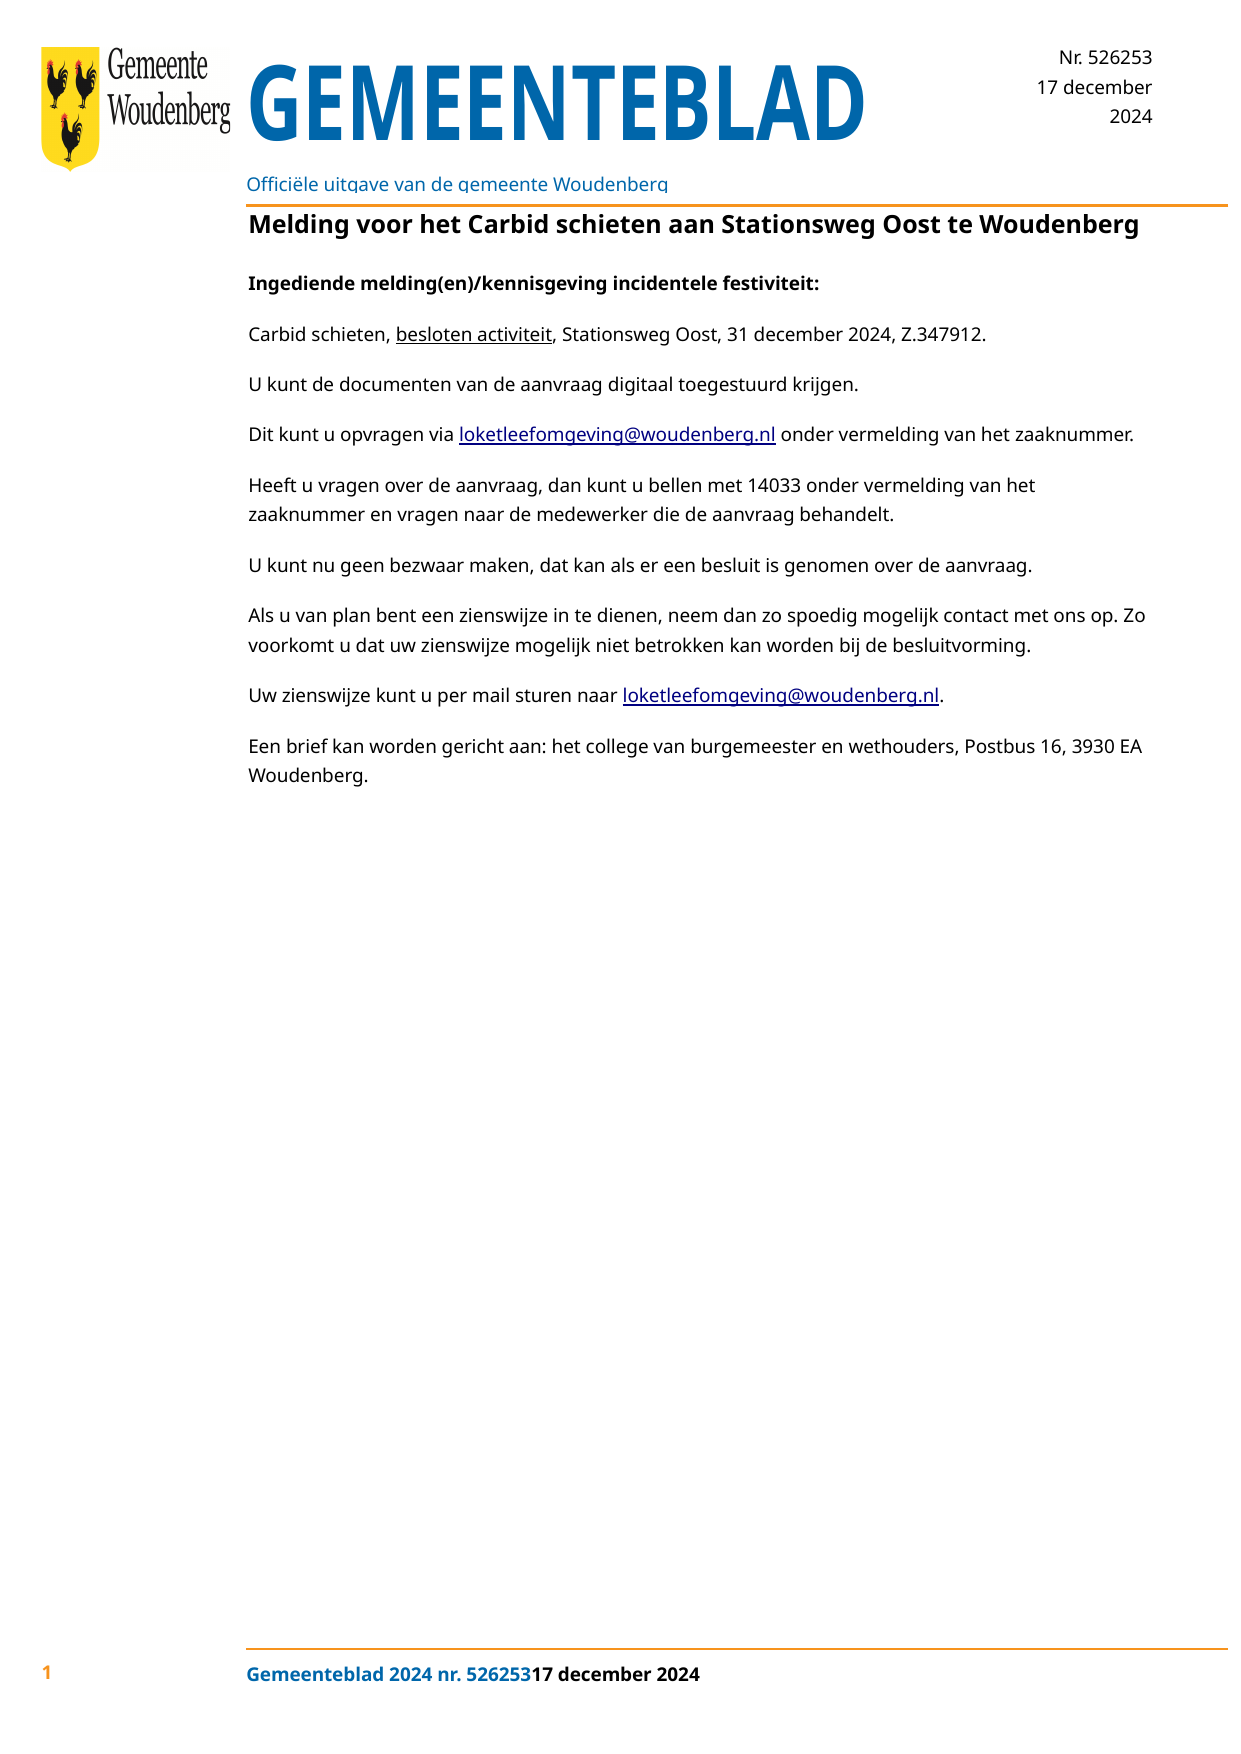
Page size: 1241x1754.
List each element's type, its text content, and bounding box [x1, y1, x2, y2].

text Uw zienswijze kunt u per mail sturen naar loketleefomgeving@woudenberg.nl. [248, 682, 1152, 708]
text Carbid schieten, besloten activiteit, Stationsweg Oost, 31 december 2024, Z.347912. [248, 321, 1152, 346]
text Melding voor het Carbid schieten aan Stationsweg Oost te Woudenberg [248, 207, 1152, 241]
text U kunt de documenten van de aanvraag digitaal toegestuurd krijgen. [248, 371, 1152, 397]
text Als u van plan bent een zienswijze in te dienen, neem dan zo spoedig mogelijk contact met ons op. Zo voorkomt u dat uw zienswijze mogelijk niet betrokken kan worden bij de besluitvorming. [248, 602, 1152, 658]
text Dit kunt u opvragen via loketleefomgeving@woudenberg.nl onder vermelding van het zaaknummer. [248, 422, 1152, 447]
picture [41, 47, 231, 172]
text Heeft u vragen over de aanvraag, dan kunt u bellen met 14033 onder vermelding van het zaaknummer en vragen naar de medewerker die de aanvraag behandelt. [248, 472, 1152, 527]
text Ingediende melding(en)/kennisgeving incidentele festiviteit: [248, 270, 1152, 296]
text U kunt nu geen bezwaar maken, dat kan als er een besluit is genomen over de aanvraag. [248, 552, 1152, 578]
text Een brief kan worden gericht aan: het college van burgemeester en wethouders, Postbus 16, 3930 EA Woudenberg. [248, 733, 1152, 788]
